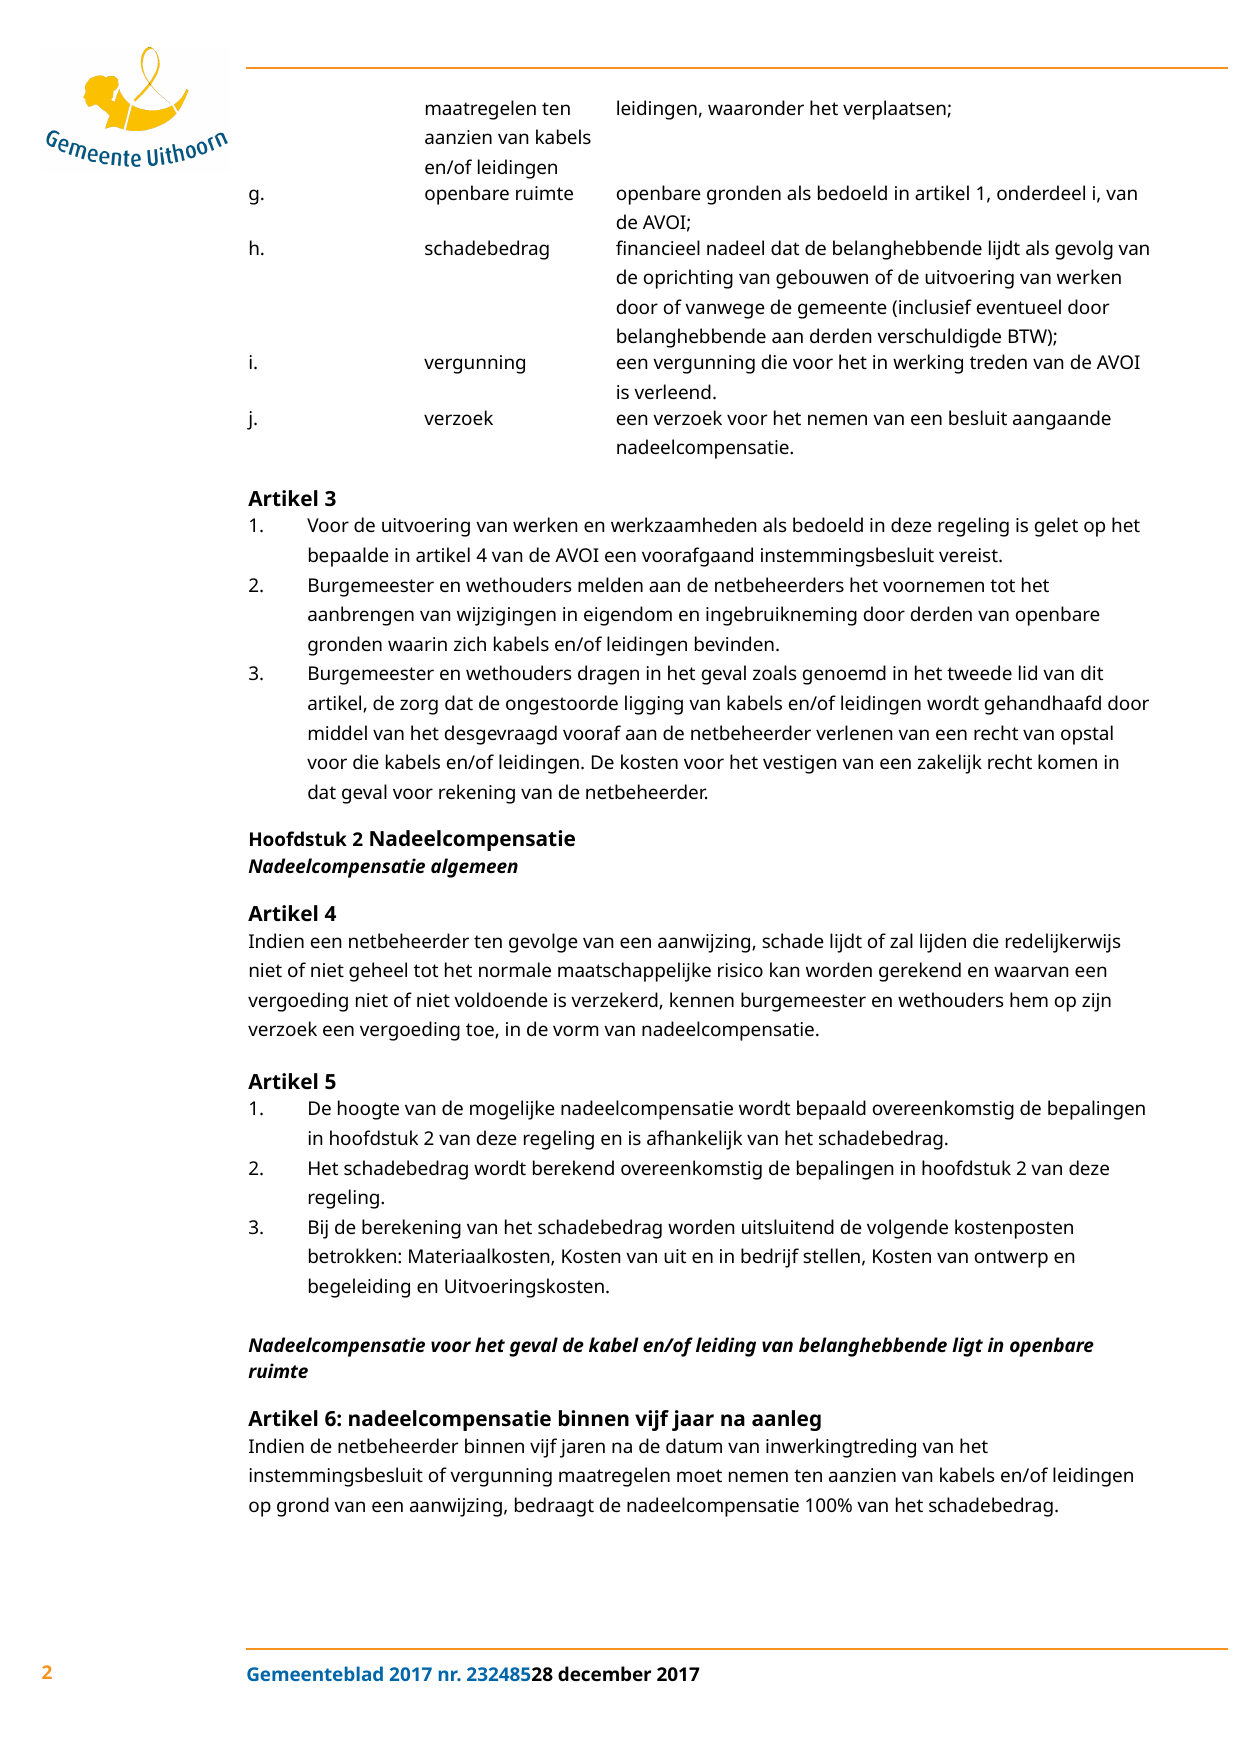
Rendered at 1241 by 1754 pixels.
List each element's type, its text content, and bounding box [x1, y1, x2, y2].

table_cell h. [248, 235, 424, 349]
table_cell openbare gronden als bedoeld in artikel 1, onderdeel i, van de AVOI; [616, 180, 1152, 235]
table_cell [248, 95, 424, 180]
picture [41, 47, 231, 172]
text Artikel 6: nadeelcompensatie binnen vijf jaar na aanleg [248, 1404, 1152, 1433]
table_cell schadebedrag [424, 235, 616, 349]
list Voor de uitvoering van werken en werkzaamheden als bedoeld in deze regeling is gelet op het bepaalde in artikel 4 van de AVOI een voorafgaand instemmingsbesluit vereist. [248, 513, 1152, 568]
table_cell openbare ruimte [424, 180, 616, 235]
table_cell maatregelen ten aanzien van kabels en/of leidingen [424, 95, 616, 180]
text Nadeelcompensatie algemeen [248, 853, 1152, 879]
table_cell leidingen, waaronder het verplaatsen; [616, 95, 1152, 180]
text Artikel 5 [248, 1067, 1152, 1096]
text Artikel 4 [248, 899, 1152, 928]
list De hoogte van de mogelijke nadeelcompensatie wordt bepaald overeenkomstig de bepalingen in hoofdstuk 2 van deze regeling en is afhankelijk van het schadebedrag. [248, 1096, 1152, 1151]
table_cell g. [248, 180, 424, 235]
table_cell i. [248, 350, 424, 405]
text Nadeelcompensatie voor het geval de kabel en/of leiding van belanghebbende ligt in openbare ruimte [248, 1332, 1152, 1384]
list Bij de berekening van het schadebedrag worden uitsluitend de volgende kostenposten betrokken: Materiaalkosten, Kosten van uit en in bedrijf stellen, Kosten van ontwerp en begeleiding en Uitvoeringskosten. [248, 1214, 1152, 1299]
table_cell een vergunning die voor het in werking treden van de AVOI is verleend. [616, 350, 1152, 405]
table_cell verzoek [424, 405, 616, 460]
list Het schadebedrag wordt berekend overeenkomstig de bepalingen in hoofdstuk 2 van deze regeling. [248, 1155, 1152, 1210]
text Indien de netbeheerder binnen vijf jaren na de datum van inwerkingtreding van het instemmingsbesluit of vergunning maatregelen moet nemen ten aanzien van kabels en/of leidingen op grond van een aanwijzing, bedraagt de nadeelcompensatie 100% van het schadebedrag. [248, 1433, 1152, 1518]
list Burgemeester en wethouders dragen in het geval zoals genoemd in het tweede lid van dit artikel, de zorg dat de ongestoorde ligging van kabels en/of leidingen wordt gehandhaafd door middel van het desgevraagd vooraf aan de netbeheerder verlenen van een recht van opstal voor die kabels en/of leidingen. De kosten voor het vestigen van een zakelijk recht komen in dat geval voor rekening van de netbeheerder. [248, 661, 1152, 804]
table_cell een verzoek voor het nemen van een besluit aangaande nadeelcompensatie. [616, 405, 1152, 460]
table_cell j. [248, 405, 424, 460]
text Artikel 3 [248, 484, 1152, 513]
text Hoofdstuk 2 Nadeelcompensatie [248, 824, 1152, 853]
list Burgemeester en wethouders melden aan de netbeheerders het voornemen tot het aanbrengen van wijzigingen in eigendom en ingebruikneming door derden van openbare gronden waarin zich kabels en/of leidingen bevinden. [248, 572, 1152, 657]
text Indien een netbeheerder ten gevolge van een aanwijzing, schade lijdt of zal lijden die redelijkerwijs niet of niet geheel tot het normale maatschappelijke risico kan worden gerekend en waarvan een vergoeding niet of niet voldoende is verzekerd, kennen burgemeester en wethouders hem op zijn verzoek een vergoeding toe, in de vorm van nadeelcompensatie. [248, 928, 1152, 1042]
table_cell vergunning [424, 350, 616, 405]
table_cell financieel nadeel dat de belanghebbende lijdt als gevolg van de oprichting van gebouwen of de uitvoering van werken door of vanwege de gemeente (inclusief eventueel door belanghebbende aan derden verschuldigde BTW); [616, 235, 1152, 349]
